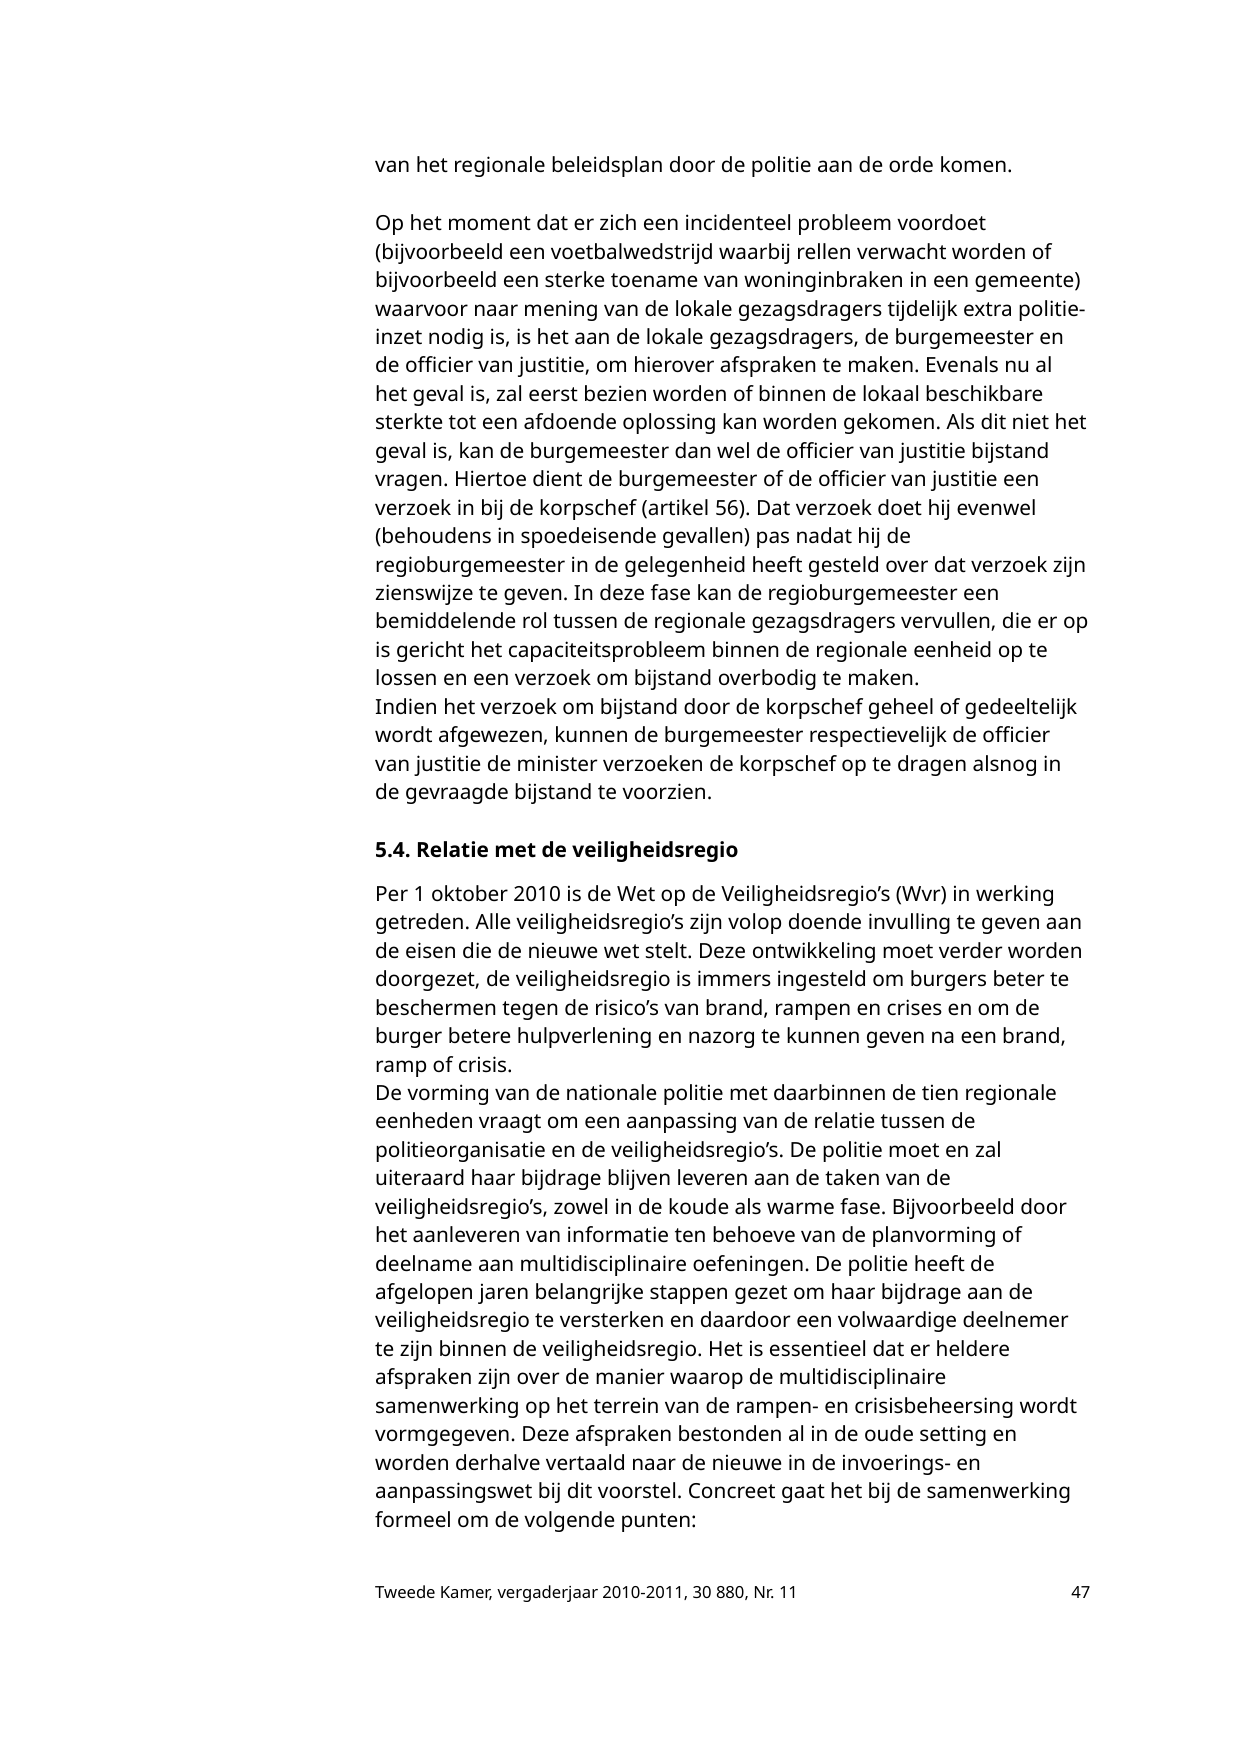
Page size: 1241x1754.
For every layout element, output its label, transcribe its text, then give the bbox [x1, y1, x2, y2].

text van het regionale beleidsplan door de politie aan de orde komen. [375, 150, 1090, 178]
text De vorming van de nationale politie met daarbinnen de tien regionale eenheden vraagt om een aanpassing van de relatie tussen de politieorganisatie en de veiligheidsregio’s. De politie moet en zal uiteraard haar bijdrage blijven leveren aan de taken van de veiligheidsregio’s, zowel in de koude als warme fase. Bijvoorbeeld door het aanleveren van informatie ten behoeve van de planvorming of deelname aan multidisciplinaire oefeningen. De politie heeft de afgelopen jaren belangrijke stappen gezet om haar bijdrage aan de veiligheidsregio te versterken en daardoor een volwaardige deelnemer te zijn binnen de veiligheidsregio. Het is essentieel dat er heldere afspraken zijn over de manier waarop de multidisciplinaire samenwerking op het terrein van de rampen- en crisisbeheersing wordt vormgegeven. Deze afspraken bestonden al in de oude setting en worden derhalve vertaald naar de nieuwe in de invoerings- en aanpassingswet bij dit voorstel. Concreet gaat het bij de samenwerking formeel om de volgende punten: [375, 1078, 1090, 1533]
text Op het moment dat er zich een incidenteel probleem voordoet (bijvoorbeeld een voetbalwedstrijd waarbij rellen verwacht worden of bijvoorbeeld een sterke toename van woninginbraken in een gemeente) waarvoor naar mening van de lokale gezagsdragers tijdelijk extra politie-inzet nodig is, is het aan de lokale gezagsdragers, de burgemeester en de officier van justitie, om hierover afspraken te maken. Evenals nu al het geval is, zal eerst bezien worden of binnen de lokaal beschikbare sterkte tot een afdoende oplossing kan worden gekomen. Als dit niet het geval is, kan de burgemeester dan wel de officier van justitie bijstand vragen. Hiertoe dient de burgemeester of de officier van justitie een verzoek in bij de korpschef (artikel 56). Dat verzoek doet hij evenwel (behoudens in spoedeisende gevallen) pas nadat hij de regioburgemeester in de gelegenheid heeft gesteld over dat verzoek zijn zienswijze te geven. In deze fase kan de regioburgemeester een bemiddelende rol tussen de regionale gezagsdragers vervullen, die er op is gericht het capaciteitsprobleem binnen de regionale eenheid op te lossen en een verzoek om bijstand overbodig te maken. [375, 208, 1090, 692]
text Indien het verzoek om bijstand door de korpschef geheel of gedeeltelijk wordt afgewezen, kunnen de burgemeester respectievelijk de officier van justitie de minister verzoeken de korpschef op te dragen alsnog in de gevraagde bijstand te voorzien. [375, 692, 1090, 806]
text Per 1 oktober 2010 is de Wet op de Veiligheidsregio’s (Wvr) in werking getreden. Alle veiligheidsregio’s zijn volop doende invulling te geven aan de eisen die de nieuwe wet stelt. Deze ontwikkeling moet verder worden doorgezet, de veiligheidsregio is immers ingesteld om burgers beter te beschermen tegen de risico’s van brand, rampen en crises en om de burger betere hulpverlening en nazorg te kunnen geven na een brand, ramp of crisis. [375, 879, 1090, 1078]
text 5.4. Relatie met de veiligheidsregio [375, 836, 1090, 864]
